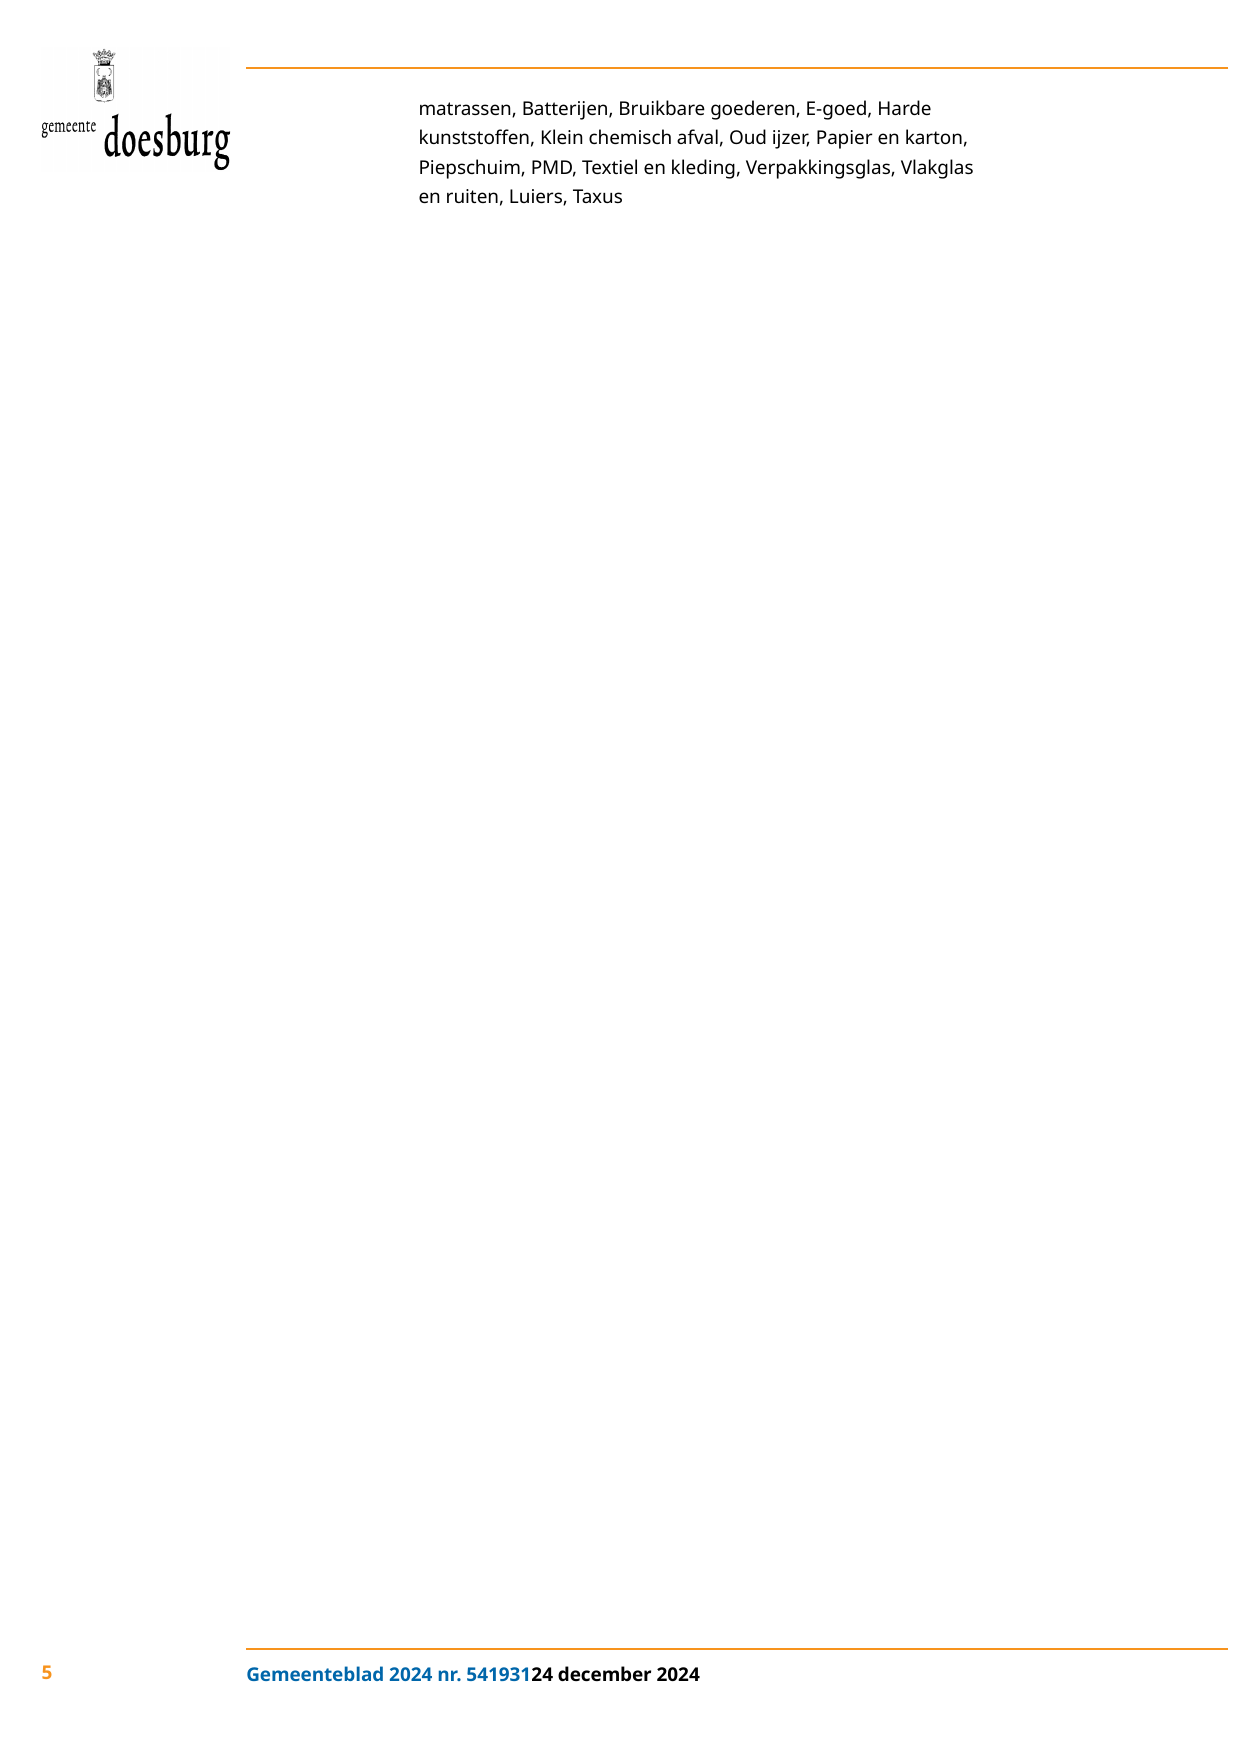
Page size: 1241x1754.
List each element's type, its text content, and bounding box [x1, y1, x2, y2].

table_cell matrassen, Batterijen, Bruikbare goederen, E-goed, Harde kunststoffen, Klein chemisch afval, Oud ijzer, Papier en karton, Piepschuim, PMD, Textiel en kleding, Verpakkingsglas, Vlakglas en ruiten, Luiers, Taxus [418, 95, 981, 209]
table_cell [248, 95, 418, 209]
table_cell [981, 95, 1152, 209]
picture [41, 47, 231, 172]
